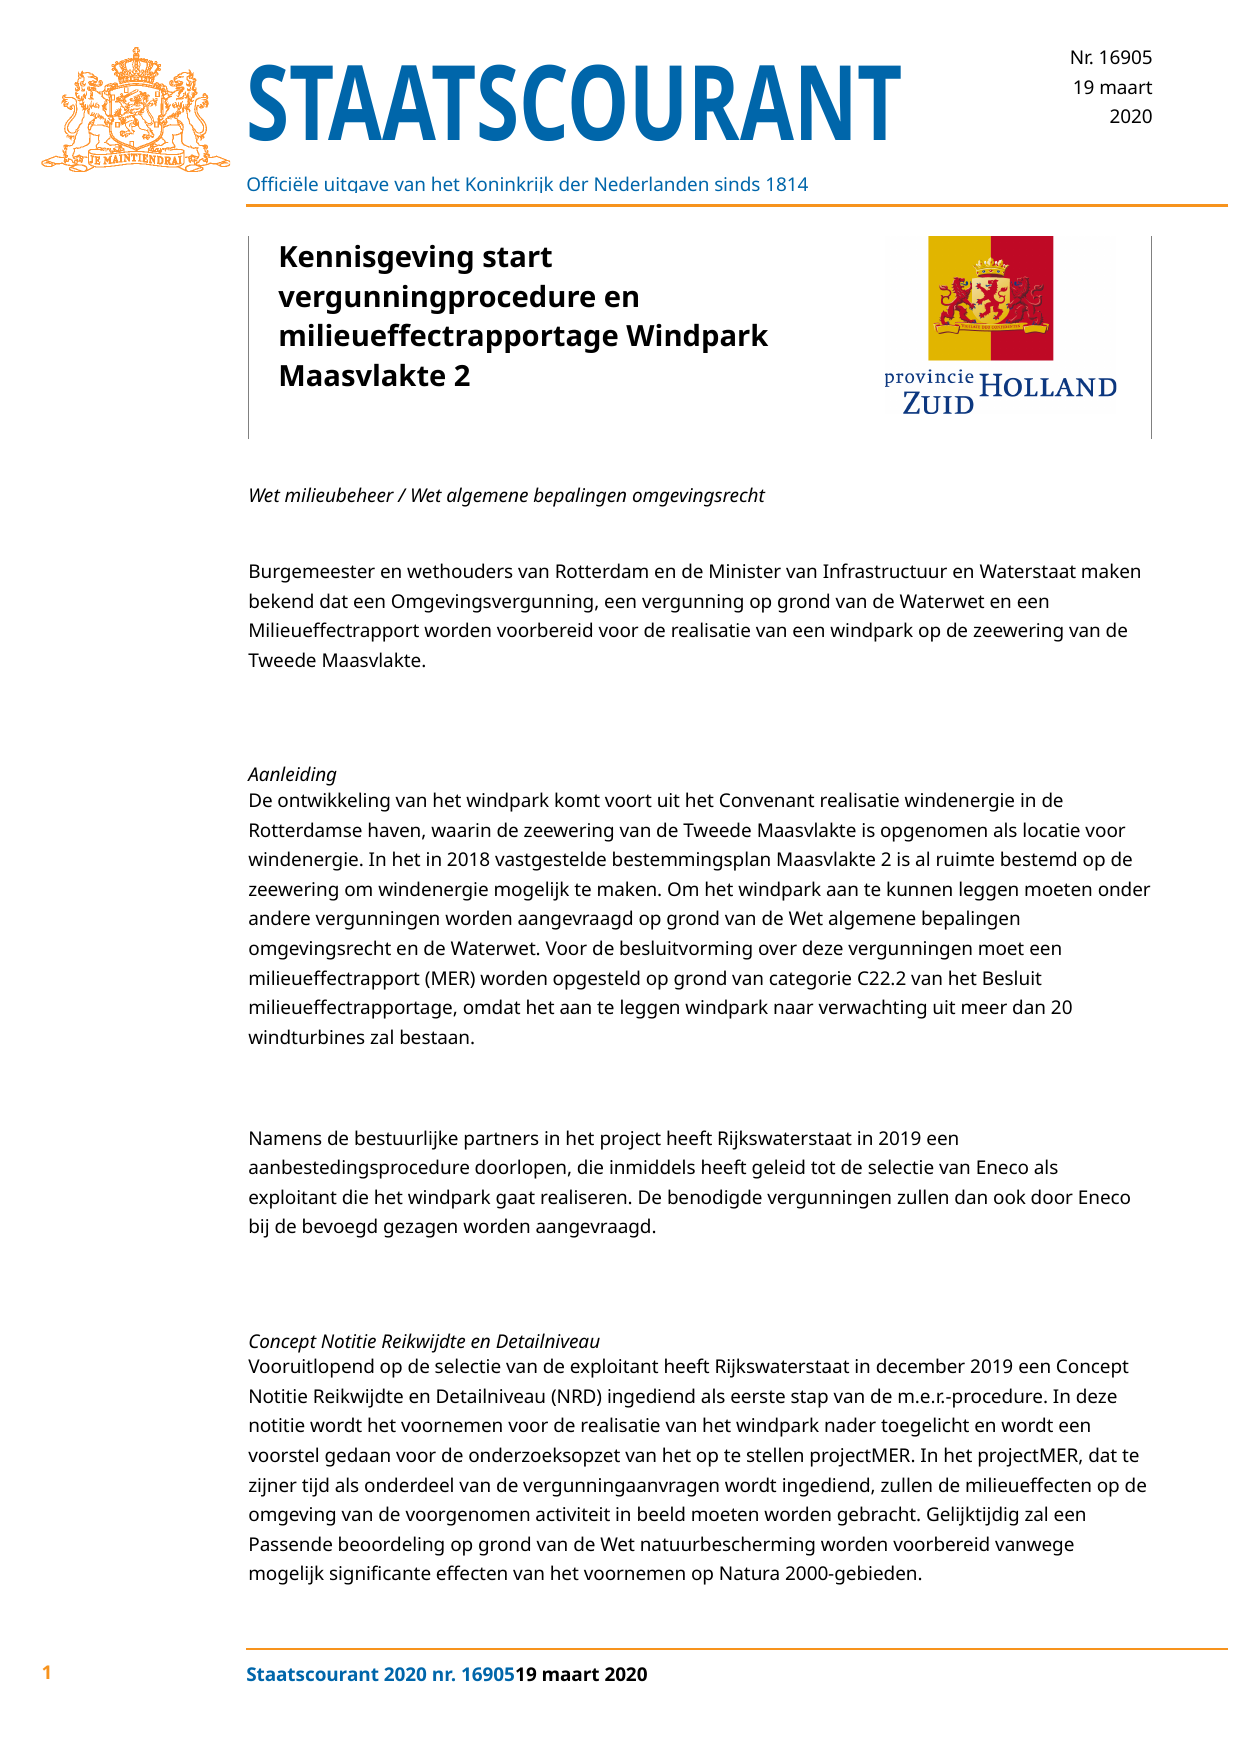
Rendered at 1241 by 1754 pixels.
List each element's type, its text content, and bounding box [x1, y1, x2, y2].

text Namens de bestuurlijke partners in het project heeft Rijkswaterstaat in 2019 een aanbestedingsprocedure doorlopen, die inmiddels heeft geleid tot de selectie van Eneco als exploitant die het windpark gaat realiseren. De benodigde vergunningen zullen dan ook door Eneco bij de bevoegd gezagen worden aangevraagd. [248, 1125, 1152, 1239]
picture [885, 236, 1117, 414]
text Wet milieubeheer / Wet algemene bepalingen omgevingsrecht [248, 482, 1152, 508]
table_header Kennisgeving start vergunningprocedure en milieueffectrapportage Windpark Maasvlakte 2 [249, 236, 850, 439]
table_header [850, 414, 1151, 439]
text Concept Notitie Reikwijdte en Detailniveau [248, 1328, 1152, 1353]
text Aanleiding [248, 761, 1152, 787]
text De ontwikkeling van het windpark komt voort uit het Convenant realisatie windenergie in de Rotterdamse haven, waarin de zeewering van de Tweede Maasvlakte is opgenomen als locatie voor windenergie. In het in 2018 vastgestelde bestemmingsplan Maasvlakte 2 is al ruimte bestemd op de zeewering om windenergie mogelijk te maken. Om het windpark aan te kunnen leggen moeten onder andere vergunningen worden aangevraagd op grond van de Wet algemene bepalingen omgevingsrecht en de Waterwet. Voor de besluitvorming over deze vergunningen moet een milieueffectrapport (MER) worden opgesteld op grond van categorie C22.2 van het Besluit milieueffectrapportage, omdat het aan te leggen windpark naar verwachting uit meer dan 20 windturbines zal bestaan. [248, 787, 1152, 1049]
picture [41, 47, 231, 172]
text Burgemeester en wethouders van Rotterdam en de Minister van Infrastructuur en Waterstaat maken bekend dat een Omgevingsvergunning, een vergunning op grond van de Waterwet en een Milieueffectrapport worden voorbereid voor de realisatie van een windpark op de zeewering van de Tweede Maasvlakte. [248, 558, 1152, 673]
table_header [850, 236, 885, 413]
text Vooruitlopend op de selectie van de exploitant heeft Rijkswaterstaat in december 2019 een Concept Notitie Reikwijdte en Detailniveau (NRD) ingediend als eerste stap van de m.e.r.-procedure. In deze notitie wordt het voornemen voor de realisatie van het windpark nader toegelicht en wordt een voorstel gedaan voor de onderzoeksopzet van het op te stellen projectMER. In het projectMER, dat te zijner tijd als onderdeel van de vergunningaanvragen wordt ingediend, zullen de milieueffecten op de omgeving van de voorgenomen activiteit in beeld moeten worden gebracht. Gelijktijdig zal een Passende beoordeling op grond van de Wet natuurbescherming worden voorbereid vanwege mogelijk significante effecten van het voornemen op Natura 2000-gebieden. [248, 1353, 1152, 1586]
table_header [1117, 236, 1151, 413]
